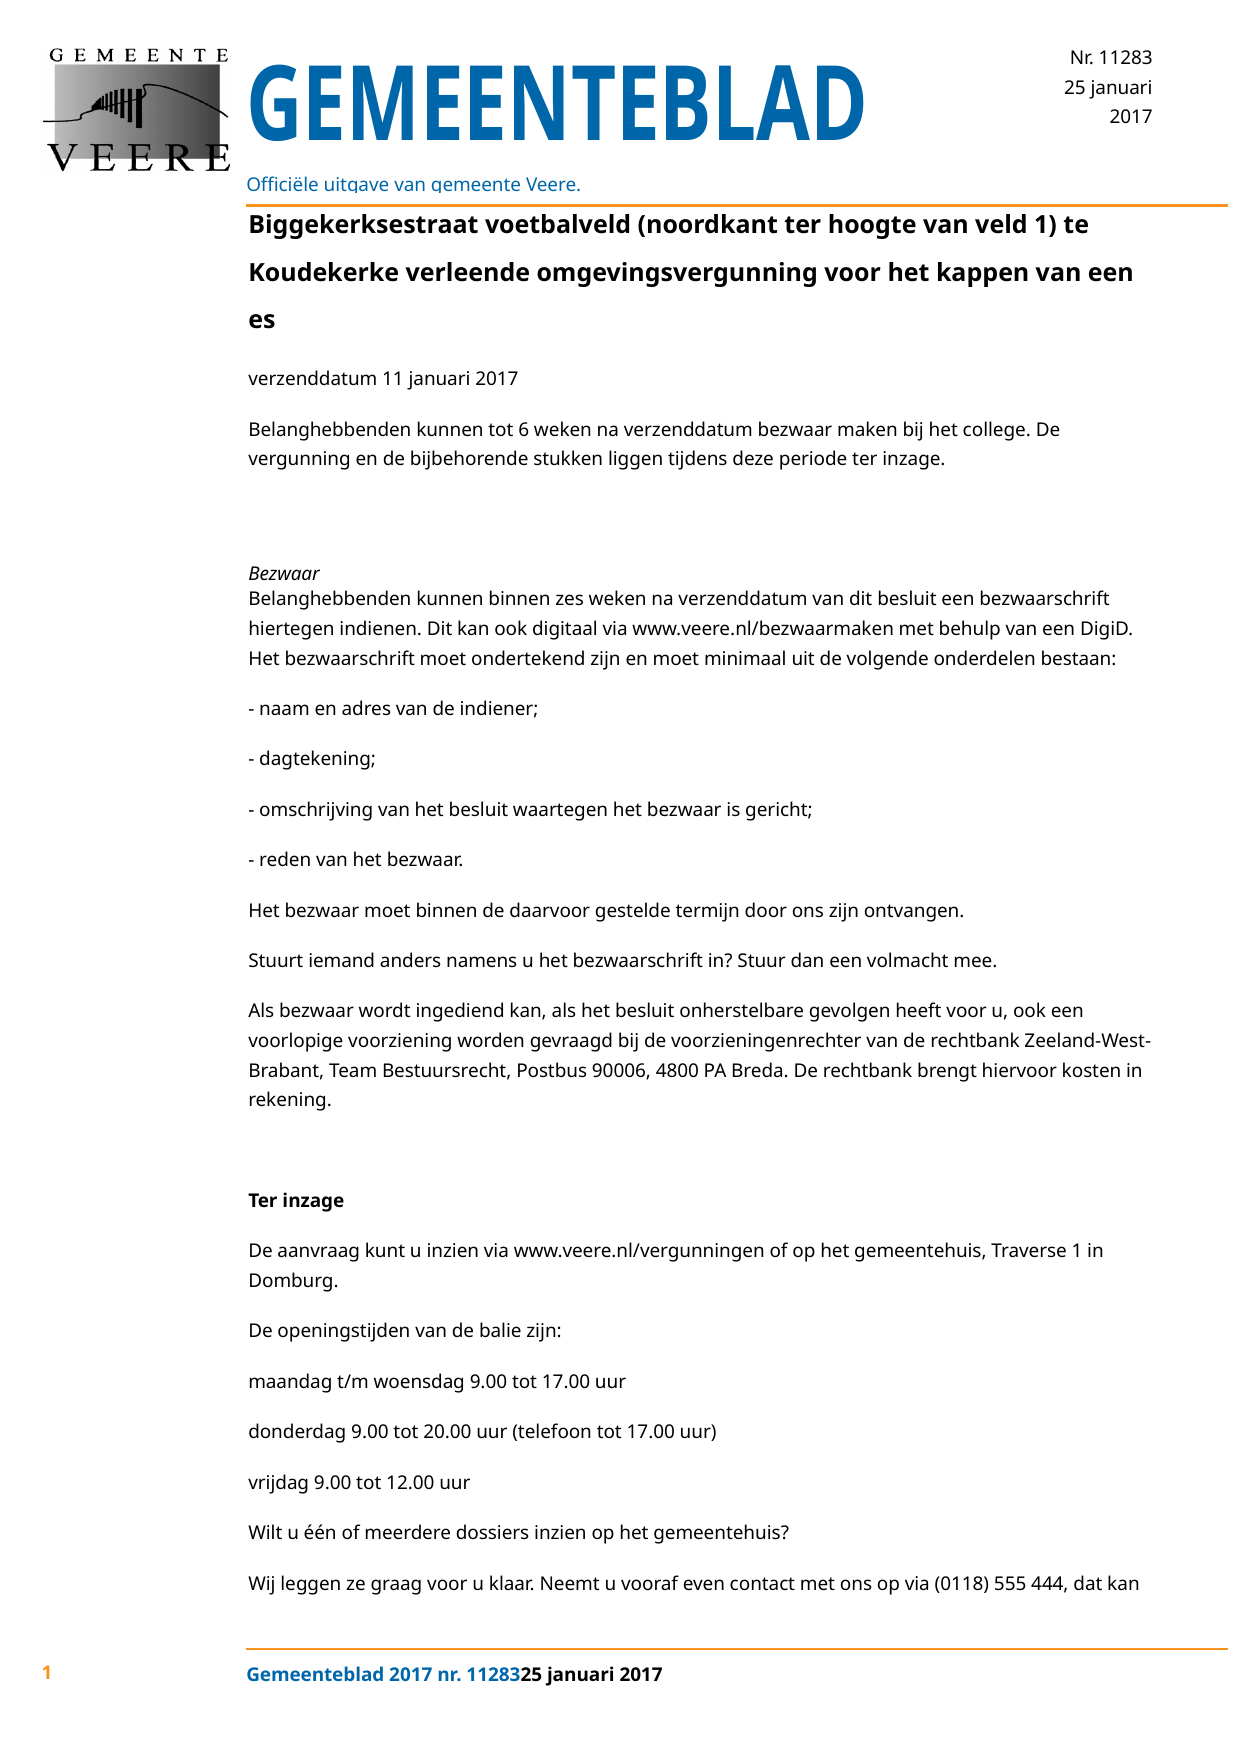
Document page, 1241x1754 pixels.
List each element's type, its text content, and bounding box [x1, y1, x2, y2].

text - dagtekening; [248, 746, 1152, 771]
text De openingstijden van de balie zijn: [248, 1318, 1152, 1343]
text Wilt u één of meerdere dossiers inzien op het gemeentehuis? [248, 1519, 1152, 1545]
text Ter inzage [248, 1187, 1152, 1213]
text De aanvraag kunt u inzien via www.veere.nl/vergunningen of op het gemeentehuis, Traverse 1 in Domburg. [248, 1238, 1152, 1293]
text maandag t/m woensdag 9.00 tot 17.00 uur [248, 1368, 1152, 1394]
text - naam en adres van de indiener; [248, 695, 1152, 721]
text Bezwaar [248, 560, 1152, 586]
picture [41, 47, 231, 172]
text Stuurt iemand anders namens u het bezwaarschrift in? Stuur dan een volmacht mee. [248, 947, 1152, 973]
text Belanghebbenden kunnen tot 6 weken na verzenddatum bezwaar maken bij het college. De vergunning en de bijbehorende stukken liggen tijdens deze periode ter inzage. [248, 416, 1152, 471]
text Biggekerksestraat voetbalveld (noordkant ter hoogte van veld 1) te Koudekerke verleende omgevingsvergunning voor het kappen van een es [248, 207, 1152, 336]
text vrijdag 9.00 tot 12.00 uur [248, 1469, 1152, 1495]
text Wij leggen ze graag voor u klaar. Neemt u vooraf even contact met ons op via (0118) 555 444, dat kan [248, 1570, 1152, 1596]
text Belanghebbenden kunnen binnen zes weken na verzenddatum van dit besluit een bezwaarschrift hiertegen indienen. Dit kan ook digitaal via www.veere.nl/bezwaarmaken met behulp van een DigiD. Het bezwaarschrift moet ondertekend zijn en moet minimaal uit de volgende onderdelen bestaan: [248, 586, 1152, 671]
text Als bezwaar wordt ingediend kan, als het besluit onherstelbare gevolgen heeft voor u, ook een voorlopige voorziening worden gevraagd bij de voorzieningenrechter van de rechtbank Zeeland-West-Brabant, Team Bestuursrecht, Postbus 90006, 4800 PA Breda. De rechtbank brengt hiervoor kosten in rekening. [248, 998, 1152, 1112]
text Het bezwaar moet binnen de daarvoor gestelde termijn door ons zijn ontvangen. [248, 897, 1152, 923]
text - reden van het bezwaar. [248, 846, 1152, 872]
text verzenddatum 11 januari 2017 [248, 366, 1152, 391]
text - omschrijving van het besluit waartegen het bezwaar is gericht; [248, 796, 1152, 822]
text donderdag 9.00 tot 20.00 uur (telefoon tot 17.00 uur) [248, 1418, 1152, 1444]
